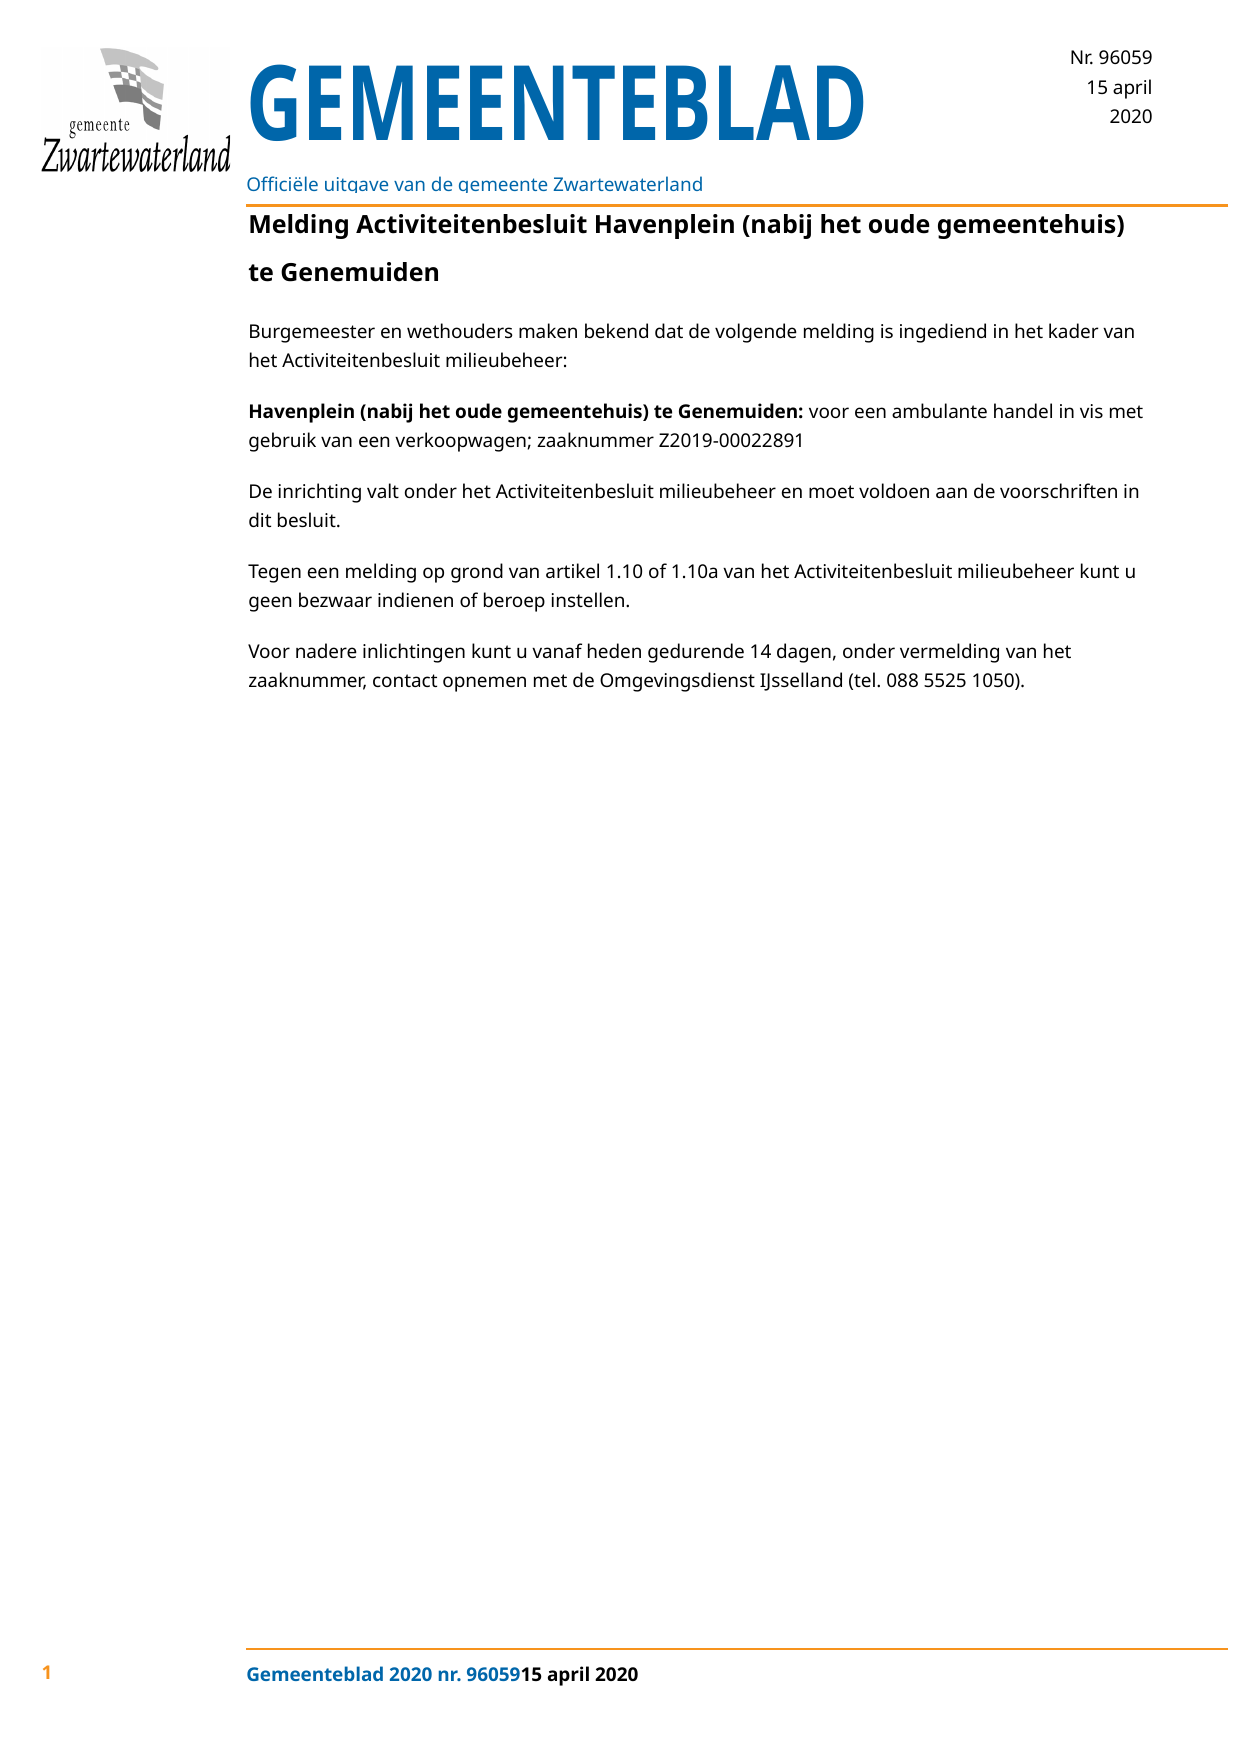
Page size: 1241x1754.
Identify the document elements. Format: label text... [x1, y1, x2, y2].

text Havenplein (nabij het oude gemeentehuis) te Genemuiden: voor een ambulante handel in vis met gebruik van een verkoopwagen; zaaknummer Z2019-00022891 [248, 398, 1152, 453]
text Melding Activiteitenbesluit Havenplein (nabij het oude gemeentehuis) te Genemuiden [248, 207, 1152, 288]
text Tegen een melding op grond van artikel 1.10 of 1.10a van het Activiteitenbesluit milieubeheer kunt u geen bezwaar indienen of beroep instellen. [248, 558, 1152, 613]
picture [41, 47, 231, 172]
text De inrichting valt onder het Activiteitenbesluit milieubeheer en moet voldoen aan de voorschriften in dit besluit. [248, 478, 1152, 533]
text Burgemeester en wethouders maken bekend dat de volgende melding is ingediend in het kader van het Activiteitenbesluit milieubeheer: [248, 318, 1152, 373]
text Voor nadere inlichtingen kunt u vanaf heden gedurende 14 dagen, onder vermelding van het zaaknummer, contact opnemen met de Omgevingsdienst IJsselland (tel. 088 5525 1050). [248, 638, 1152, 693]
